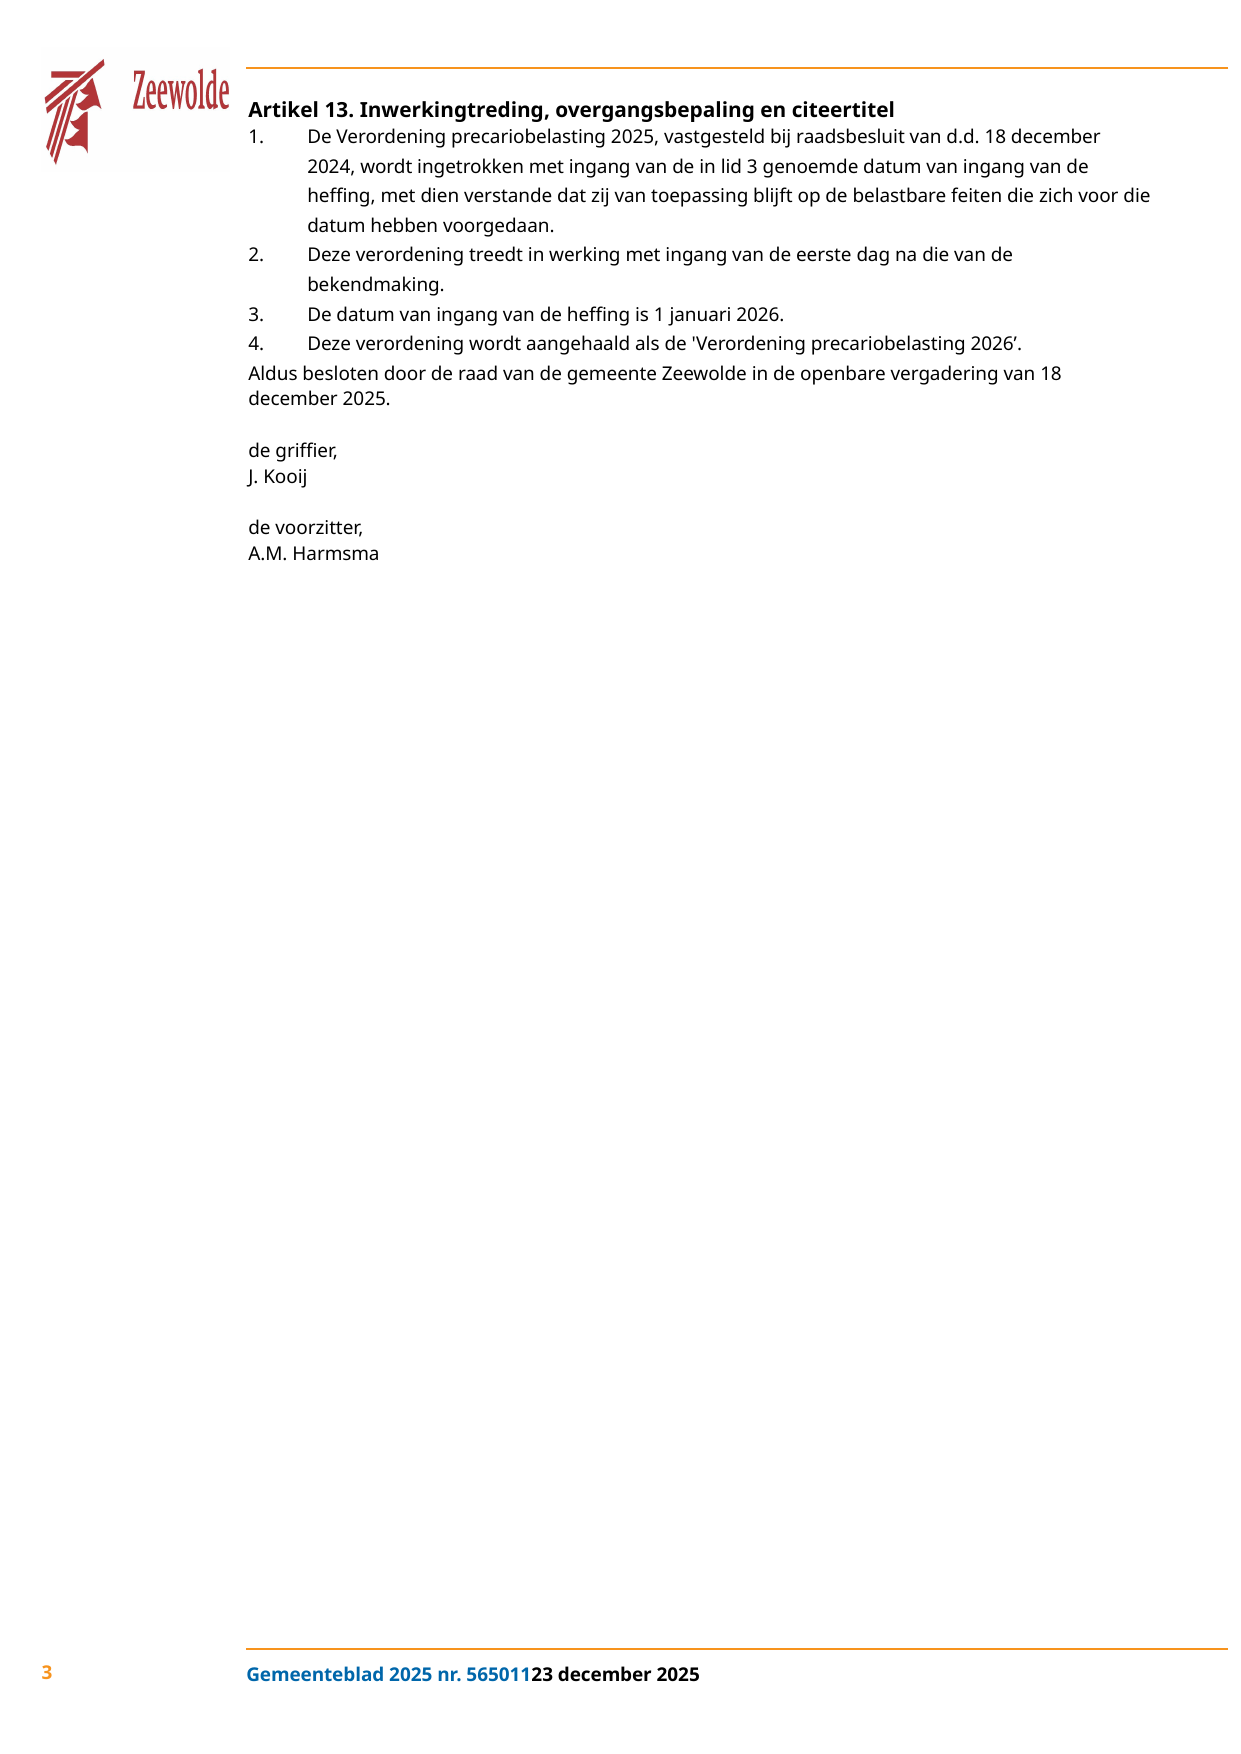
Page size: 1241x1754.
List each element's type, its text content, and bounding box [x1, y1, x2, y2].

text de griffier, [248, 437, 1152, 463]
list Deze verordening wordt aangehaald als de 'Verordening precariobelasting 2026’. [248, 330, 1152, 356]
text Aldus besloten door de raad van de gemeente Zeewolde in de openbare vergadering van 18 december 2025. [248, 360, 1152, 411]
picture [41, 47, 231, 172]
text de voorzitter, [248, 514, 1152, 540]
text Artikel 13. Inwerkingtreding, overgangsbepaling en citeertitel [248, 95, 1152, 123]
list De Verordening precariobelasting 2025, vastgesteld bij raadsbesluit van d.d. 18 december 2024, wordt ingetrokken met ingang van de in lid 3 genoemde datum van ingang van de heffing, met dien verstande dat zij van toepassing blijft op de belastbare feiten die zich voor die datum hebben voorgedaan. [248, 123, 1152, 238]
list De datum van ingang van de heffing is 1 januari 2026. [248, 301, 1152, 326]
text J. Kooij [248, 463, 1152, 488]
list Deze verordening treedt in werking met ingang van de eerste dag na die van de bekendmaking. [248, 242, 1152, 297]
text A.M. Harmsma [248, 540, 1152, 566]
